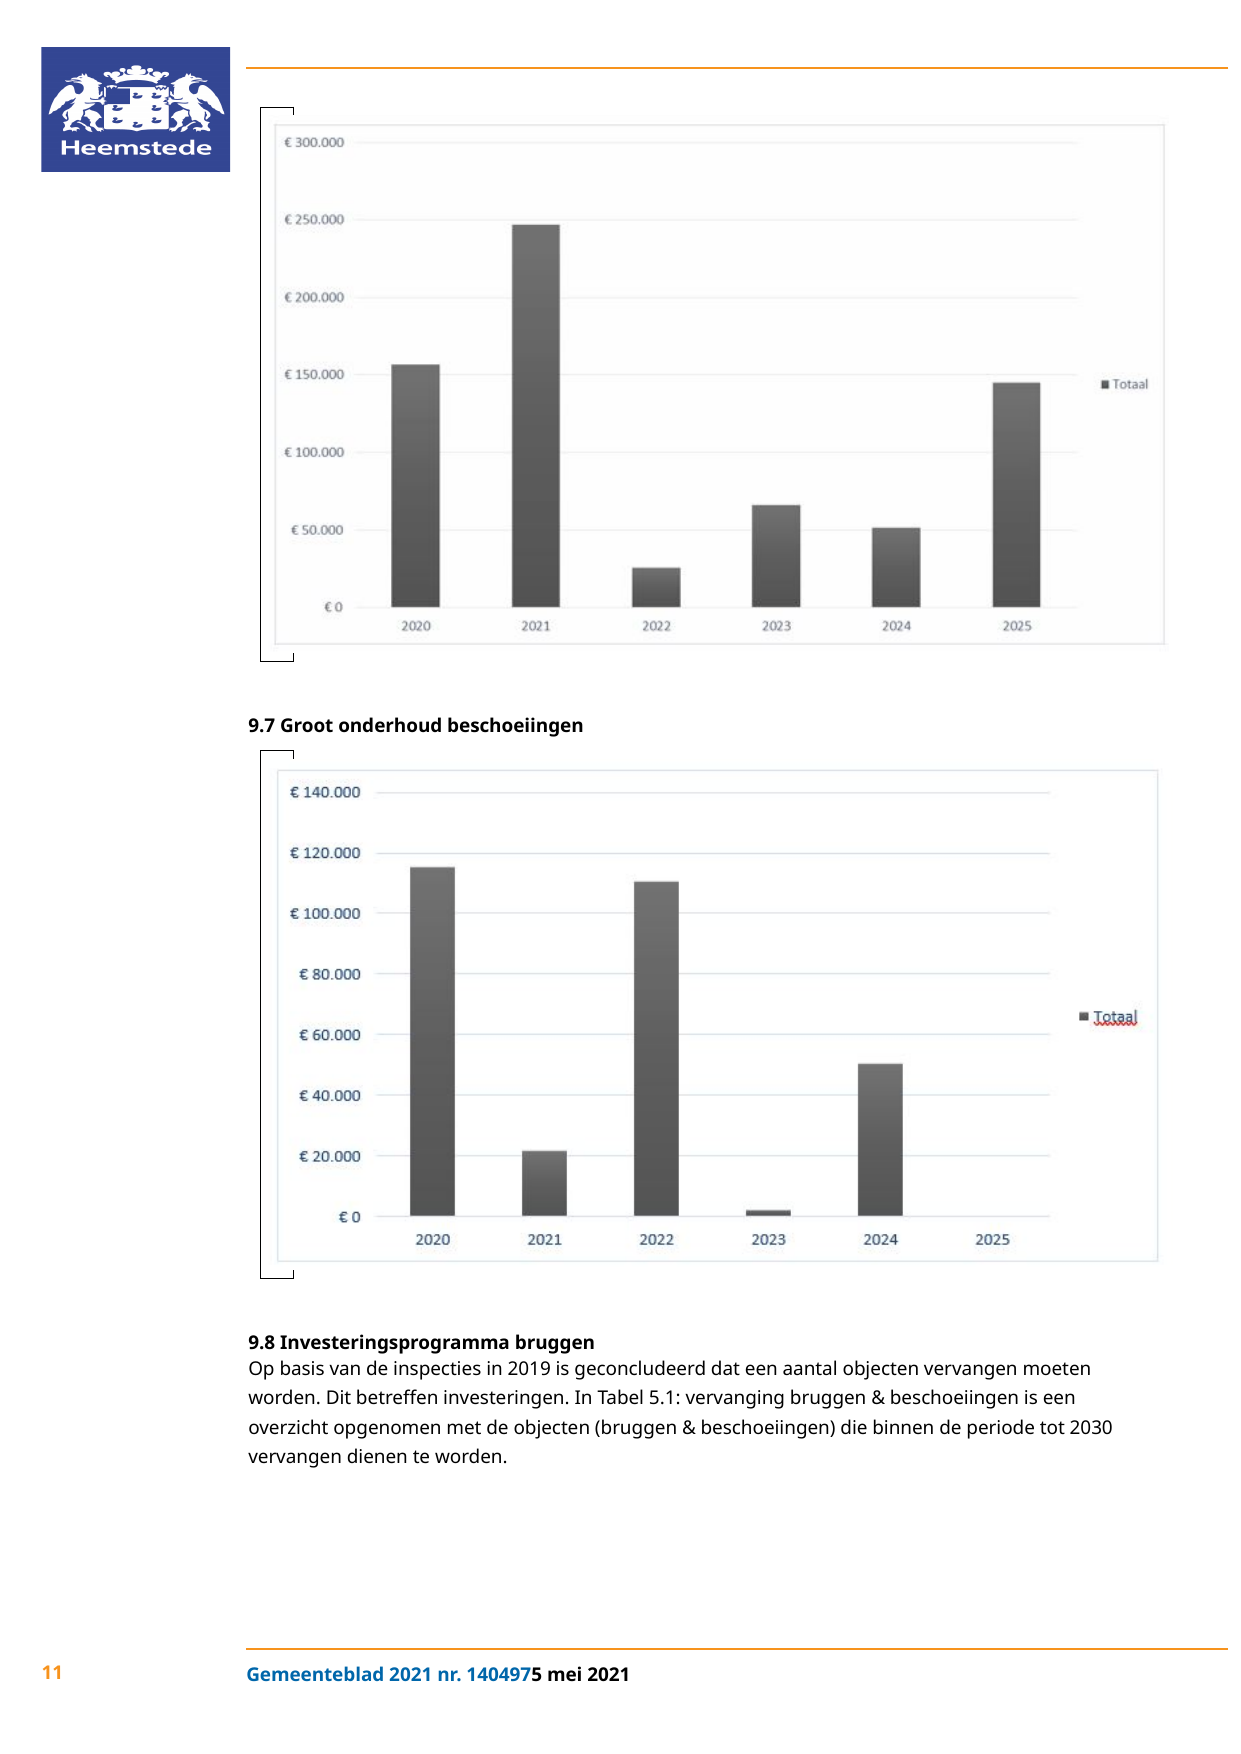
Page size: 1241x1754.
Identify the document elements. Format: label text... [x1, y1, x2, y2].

text Op basis van de inspecties in 2019 is geconcludeerd dat een aantal objecten vervangen moeten worden. Dit betreffen investeringen. In Tabel 5.1: vervanging bruggen & beschoeiingen is een overzicht opgenomen met de objecten (bruggen & beschoeiingen) die binnen de periode tot 2030 vervangen dienen te worden. [248, 1355, 1152, 1469]
picture [268, 115, 1173, 653]
picture [268, 759, 1173, 1270]
text 9.8 Investeringsprogramma bruggen [248, 1329, 1152, 1355]
text 9.7 Groot onderhoud beschoeiingen [248, 712, 1152, 738]
picture [41, 47, 231, 172]
